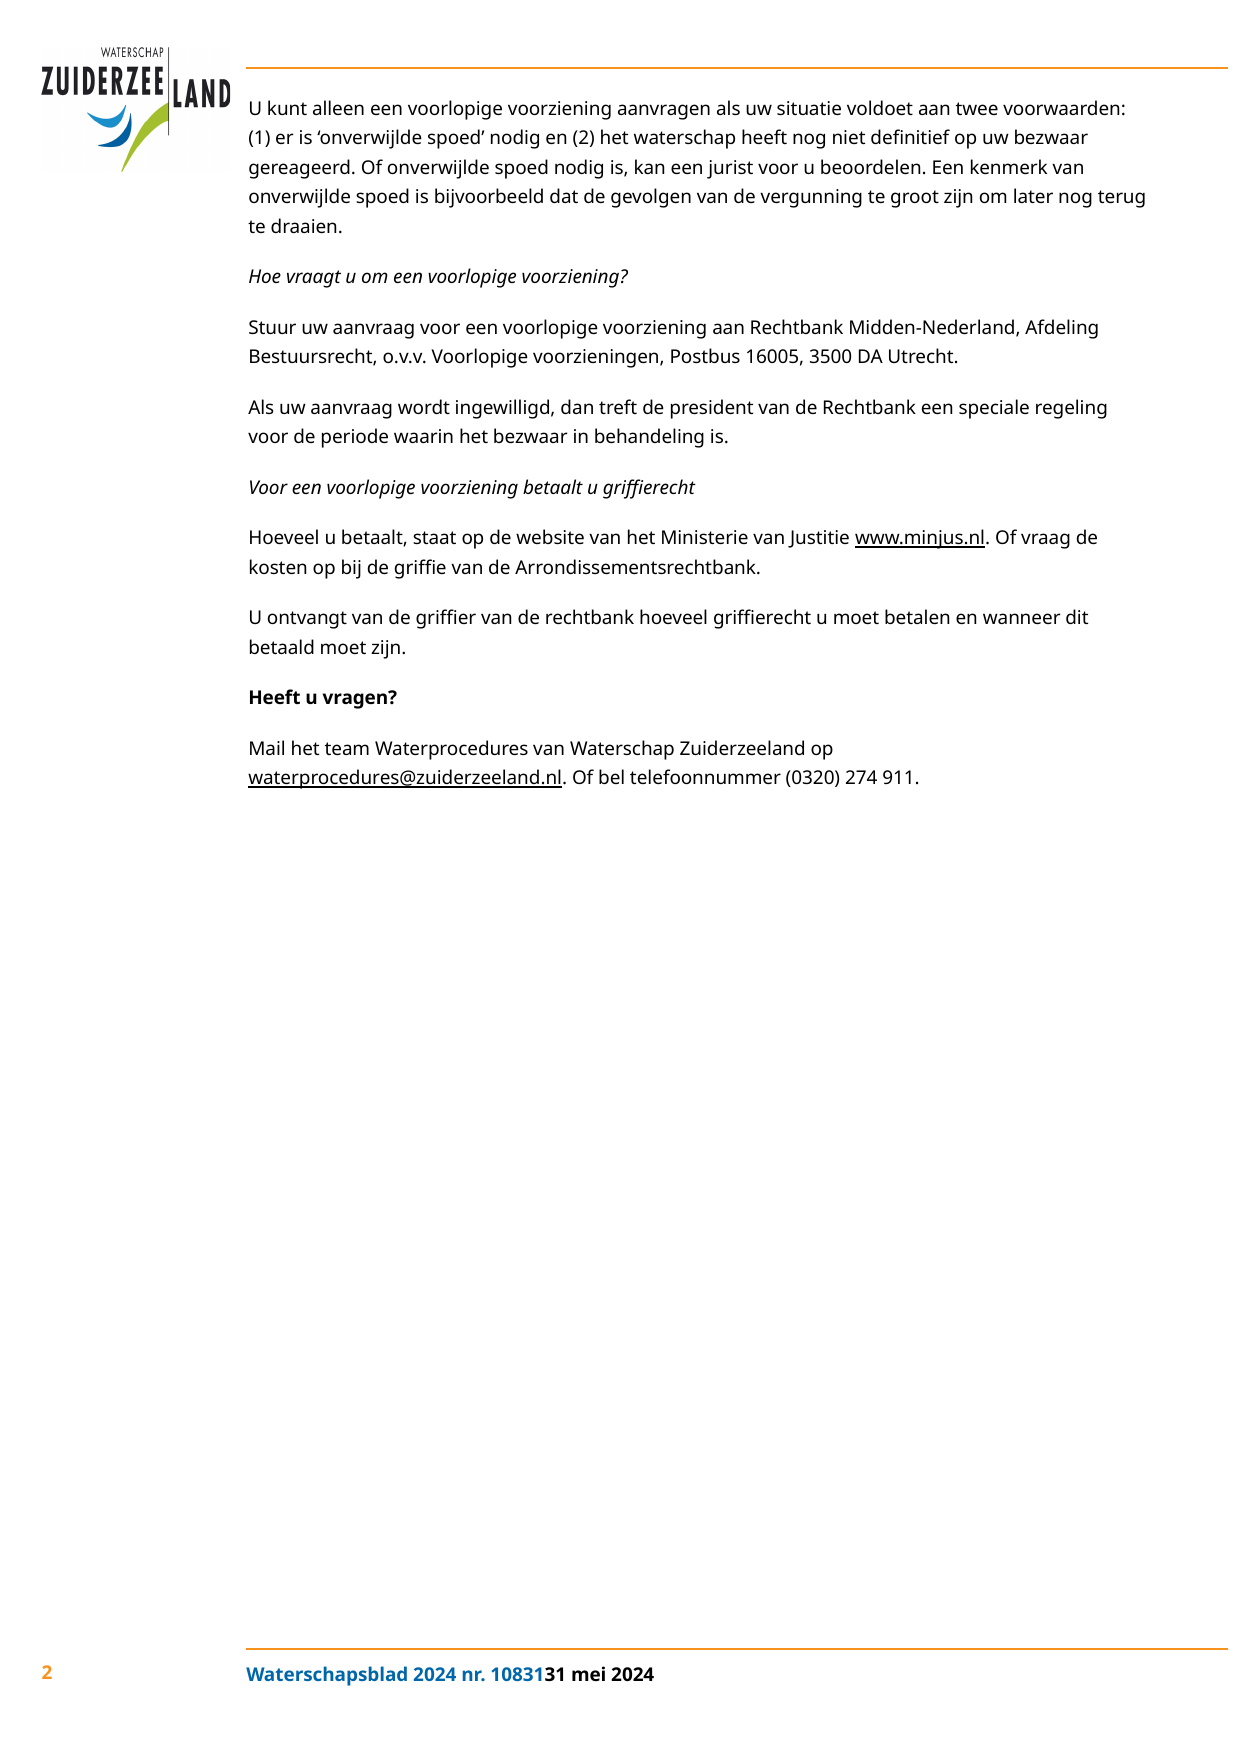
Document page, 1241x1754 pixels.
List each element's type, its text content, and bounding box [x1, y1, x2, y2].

text Hoe vraagt u om een voorlopige voorziening? [248, 263, 1152, 289]
picture [41, 47, 231, 172]
text U kunt alleen een voorlopige voorziening aanvragen als uw situatie voldoet aan twee voorwaarden: (1) er is ‘onverwijlde spoed’ nodig en (2) het waterschap heeft nog niet definitief op uw bezwaar gereageerd. Of onverwijlde spoed nodig is, kan een jurist voor u beoordelen. Een kenmerk van onverwijlde spoed is bijvoorbeeld dat de gevolgen van de vergunning te groot zijn om later nog terug te draaien. [248, 95, 1152, 239]
text Stuur uw aanvraag voor een voorlopige voorziening aan Rechtbank Midden-Nederland, Afdeling Bestuursrecht, o.v.v. Voorlopige voorzieningen, Postbus 16005, 3500 DA Utrecht. [248, 314, 1152, 369]
text Voor een voorlopige voorziening betaalt u griffierecht [248, 474, 1152, 500]
text Hoeveel u betaalt, staat op de website van het Ministerie van Justitie www.minjus.nl. Of vraag de kosten op bij de griffie van de Arrondissementsrechtbank. [248, 524, 1152, 580]
text U ontvangt van de griffier van de rechtbank hoeveel griffierecht u moet betalen en wanneer dit betaald moet zijn. [248, 604, 1152, 660]
text Heeft u vragen? [248, 684, 1152, 710]
text Als uw aanvraag wordt ingewilligd, dan treft de president van de Rechtbank een speciale regeling voor de periode waarin het bezwaar in behandeling is. [248, 394, 1152, 449]
text Mail het team Waterprocedures van Waterschap Zuiderzeeland op waterprocedures@zuiderzeeland.nl. Of bel telefoonnummer (0320) 274 911. [248, 735, 1152, 790]
